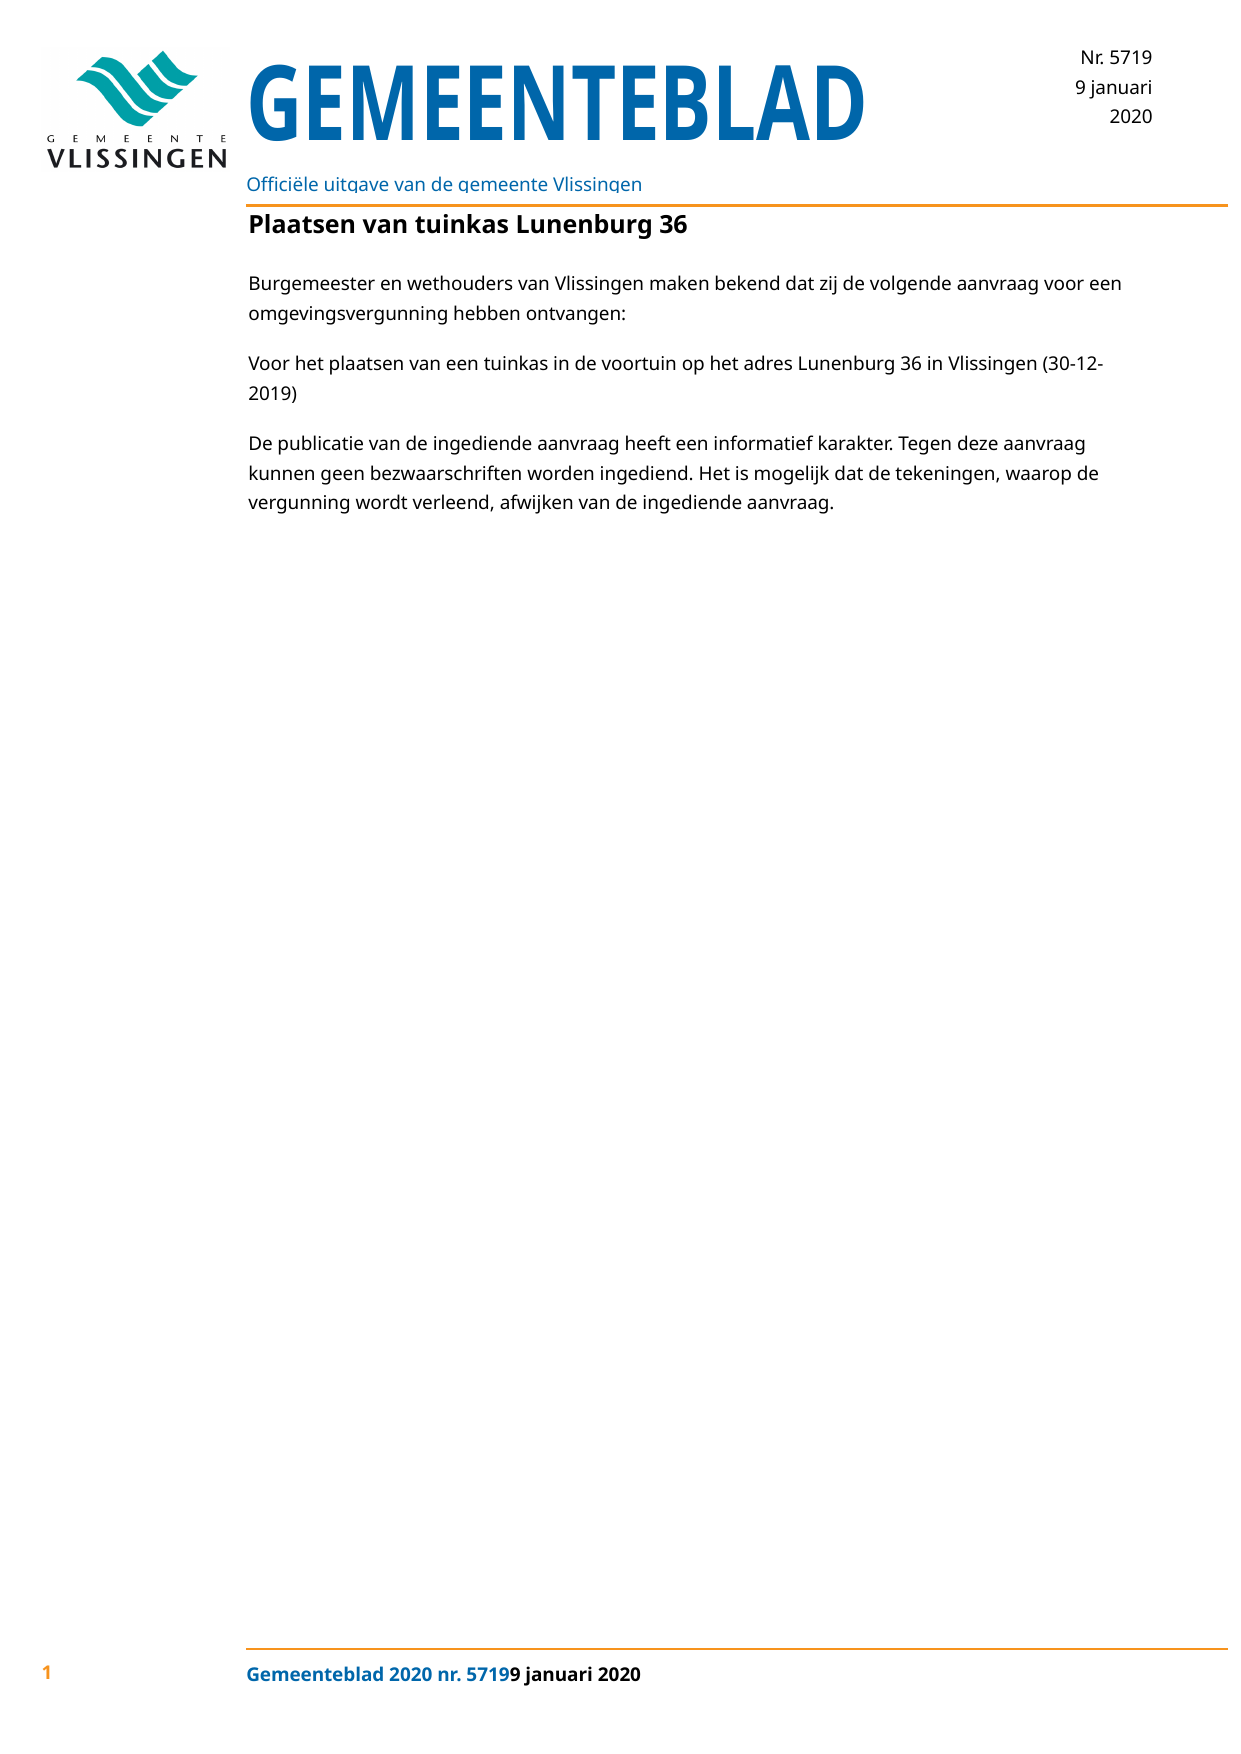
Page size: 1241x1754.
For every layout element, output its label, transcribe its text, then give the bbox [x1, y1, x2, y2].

picture [41, 47, 231, 172]
text Voor het plaatsen van een tuinkas in de voortuin op het adres Lunenburg 36 in Vlissingen (30-12-2019) [248, 350, 1152, 406]
text Burgemeester en wethouders van Vlissingen maken bekend dat zij de volgende aanvraag voor een omgevingsvergunning hebben ontvangen: [248, 270, 1152, 326]
text De publicatie van de ingediende aanvraag heeft een informatief karakter. Tegen deze aanvraag kunnen geen bezwaarschriften worden ingediend. Het is mogelijk dat de tekeningen, waarop de vergunning wordt verleend, afwijken van de ingediende aanvraag. [248, 430, 1152, 515]
text Plaatsen van tuinkas Lunenburg 36 [248, 207, 1152, 241]
